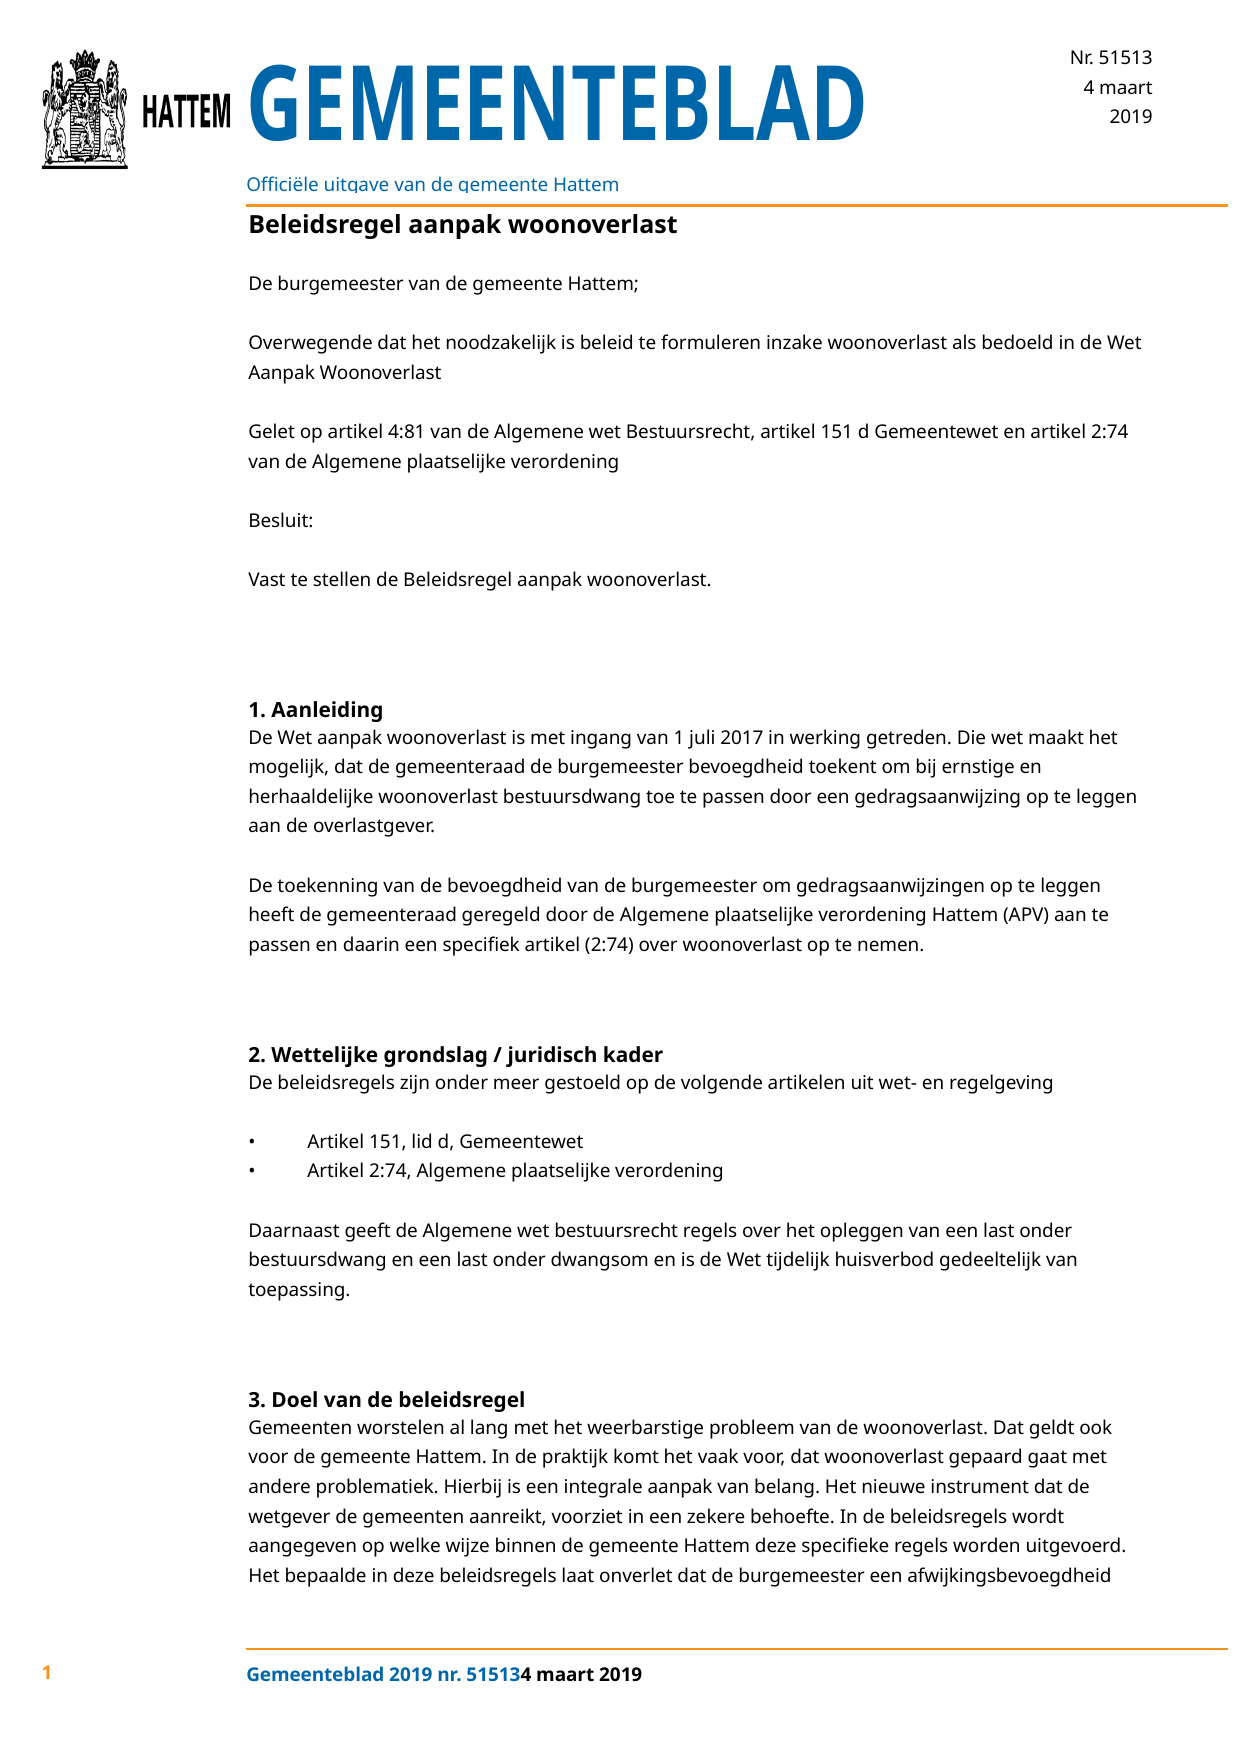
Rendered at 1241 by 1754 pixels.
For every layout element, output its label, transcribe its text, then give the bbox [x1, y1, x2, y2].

text Gemeenten worstelen al lang met het weerbarstige probleem van de woonoverlast. Dat geldt ook voor de gemeente Hattem. In de praktijk komt het vaak voor, dat woonoverlast gepaard gaat met andere problematiek. Hierbij is een integrale aanpak van belang. Het nieuwe instrument dat de wetgever de gemeenten aanreikt, voorziet in een zekere behoefte. In de beleidsregels wordt aangegeven op welke wijze binnen de gemeente Hattem deze specifieke regels worden uitgevoerd. Het bepaalde in deze beleidsregels laat onverlet dat de burgemeester een afwijkingsbevoegdheid [248, 1414, 1152, 1588]
text Besluit: [248, 507, 1152, 533]
list Artikel 2:74, Algemene plaatselijke verordening [248, 1158, 1152, 1183]
text Beleidsregel aanpak woonoverlast [248, 207, 1152, 241]
text Vast te stellen de Beleidsregel aanpak woonoverlast. [248, 566, 1152, 592]
text De beleidsregels zijn onder meer gestoeld op de volgende artikelen uit wet- en regelgeving [248, 1069, 1152, 1095]
text 2. Wettelijke grondslag / juridisch kader [248, 1041, 1152, 1069]
text 3. Doel van de beleidsregel [248, 1386, 1152, 1414]
text De Wet aanpak woonoverlast is met ingang van 1 juli 2017 in werking getreden. Die wet maakt het mogelijk, dat de gemeenteraad de burgemeester bevoegdheid toekent om bij ernstige en herhaaldelijke woonoverlast bestuursdwang toe te passen door een gedragsaanwijzing op te leggen aan de overlastgever. [248, 724, 1152, 838]
list Artikel 151, lid d, Gemeentewet [248, 1128, 1152, 1154]
text Gelet op artikel 4:81 van de Algemene wet Bestuursrecht, artikel 151 d Gemeentewet en artikel 2:74 van de Algemene plaatselijke verordening [248, 418, 1152, 473]
text De burgemeester van de gemeente Hattem; [248, 270, 1152, 296]
text Daarnaast geeft de Algemene wet bestuursrecht regels over het opleggen van een last onder bestuursdwang en een last onder dwangsom en is de Wet tijdelijk huisverbod gedeeltelijk van toepassing. [248, 1217, 1152, 1302]
text Overwegende dat het noodzakelijk is beleid te formuleren inzake woonoverlast als bedoeld in de Wet Aanpak Woonoverlast [248, 329, 1152, 385]
picture [41, 47, 231, 172]
text De toekenning van de bevoegdheid van de burgemeester om gedragsaanwijzingen op te leggen heeft de gemeenteraad geregeld door de Algemene plaatselijke verordening Hattem (APV) aan te passen en daarin een specifiek artikel (2:74) over woonoverlast op te nemen. [248, 872, 1152, 957]
text 1. Aanleiding [248, 695, 1152, 724]
